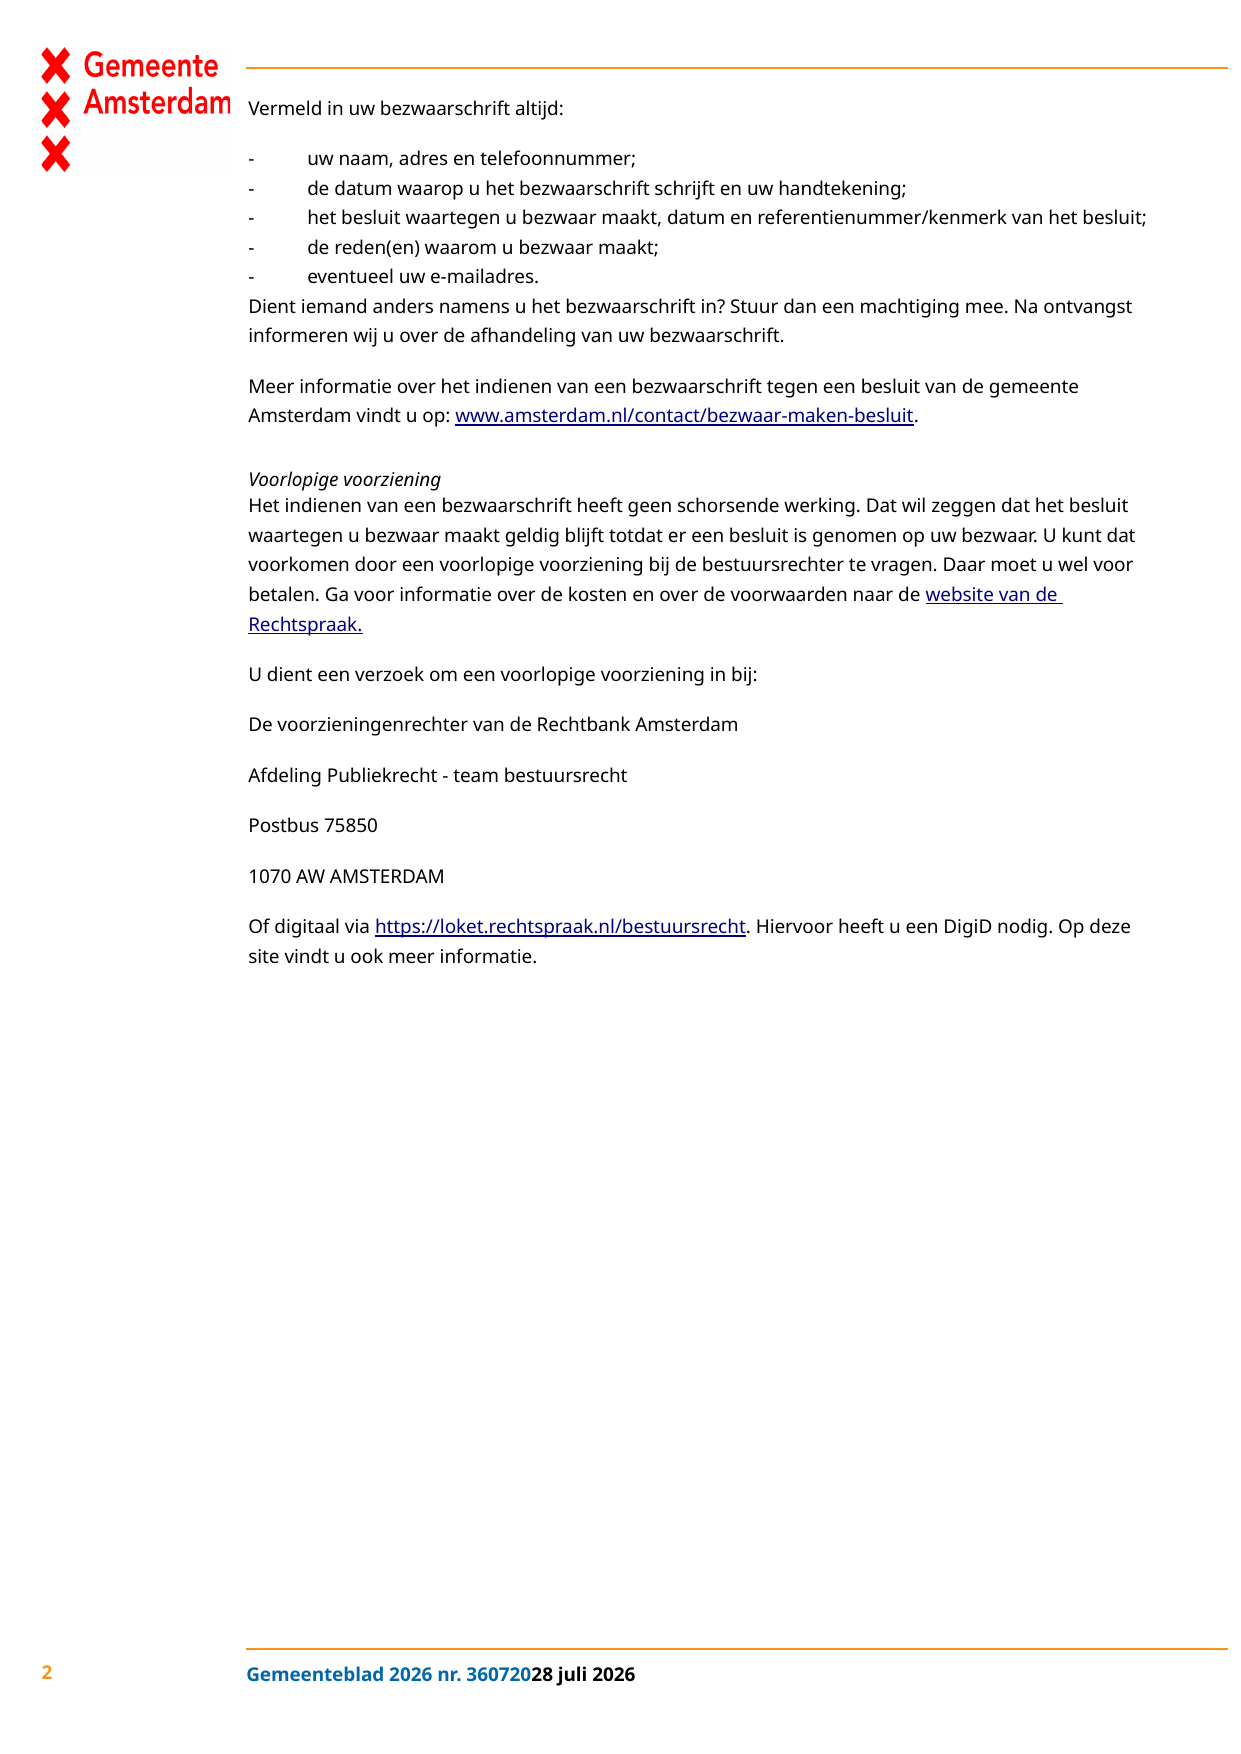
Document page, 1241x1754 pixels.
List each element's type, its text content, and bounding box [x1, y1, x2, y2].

list het besluit waartegen u bezwaar maakt, datum en referentienummer/kenmerk van het besluit; [248, 204, 1152, 230]
list de datum waarop u het bezwaarschrift schrijft en uw handtekening; [248, 175, 1152, 201]
text Het indienen van een bezwaarschrift heeft geen schorsende werking. Dat wil zeggen dat het besluit waartegen u bezwaar maakt geldig blijft totdat er een besluit is genomen op uw bezwaar. U kunt dat voorkomen door een voorlopige voorziening bij de bestuursrechter te vragen. Daar moet u wel voor betalen. Ga voor informatie over de kosten en over de voorwaarden naar de website van de Rechtspraak. [248, 492, 1152, 636]
text De voorzieningenrechter van de Rechtbank Amsterdam [248, 712, 1152, 737]
list de reden(en) waarom u bezwaar maakt; [248, 234, 1152, 260]
list eventueel uw e-mailadres. [248, 263, 1152, 289]
text Postbus 75850 [248, 812, 1152, 838]
text Dient iemand anders namens u het bezwaarschrift in? Stuur dan een machtiging mee. Na ontvangst informeren wij u over de afhandeling van uw bezwaarschrift. [248, 293, 1152, 348]
text U dient een verzoek om een voorlopige voorziening in bij: [248, 661, 1152, 687]
text Vermeld in uw bezwaarschrift altijd: [248, 95, 1152, 121]
text Afdeling Publiekrecht - team bestuursrecht [248, 762, 1152, 788]
picture [41, 47, 231, 172]
text 1070 AW AMSTERDAM [248, 863, 1152, 888]
text Meer informatie over het indienen van een bezwaarschrift tegen een besluit van de gemeente Amsterdam vindt u op: www.amsterdam.nl/contact/bezwaar-maken-besluit. [248, 373, 1152, 428]
text Voorlopige voorziening [248, 467, 1152, 492]
text Of digitaal via https://loket.rechtspraak.nl/bestuursrecht. Hiervoor heeft u een DigiD nodig. Op deze site vindt u ook meer informatie. [248, 913, 1152, 968]
list uw naam, adres en telefoonnummer; [248, 145, 1152, 171]
